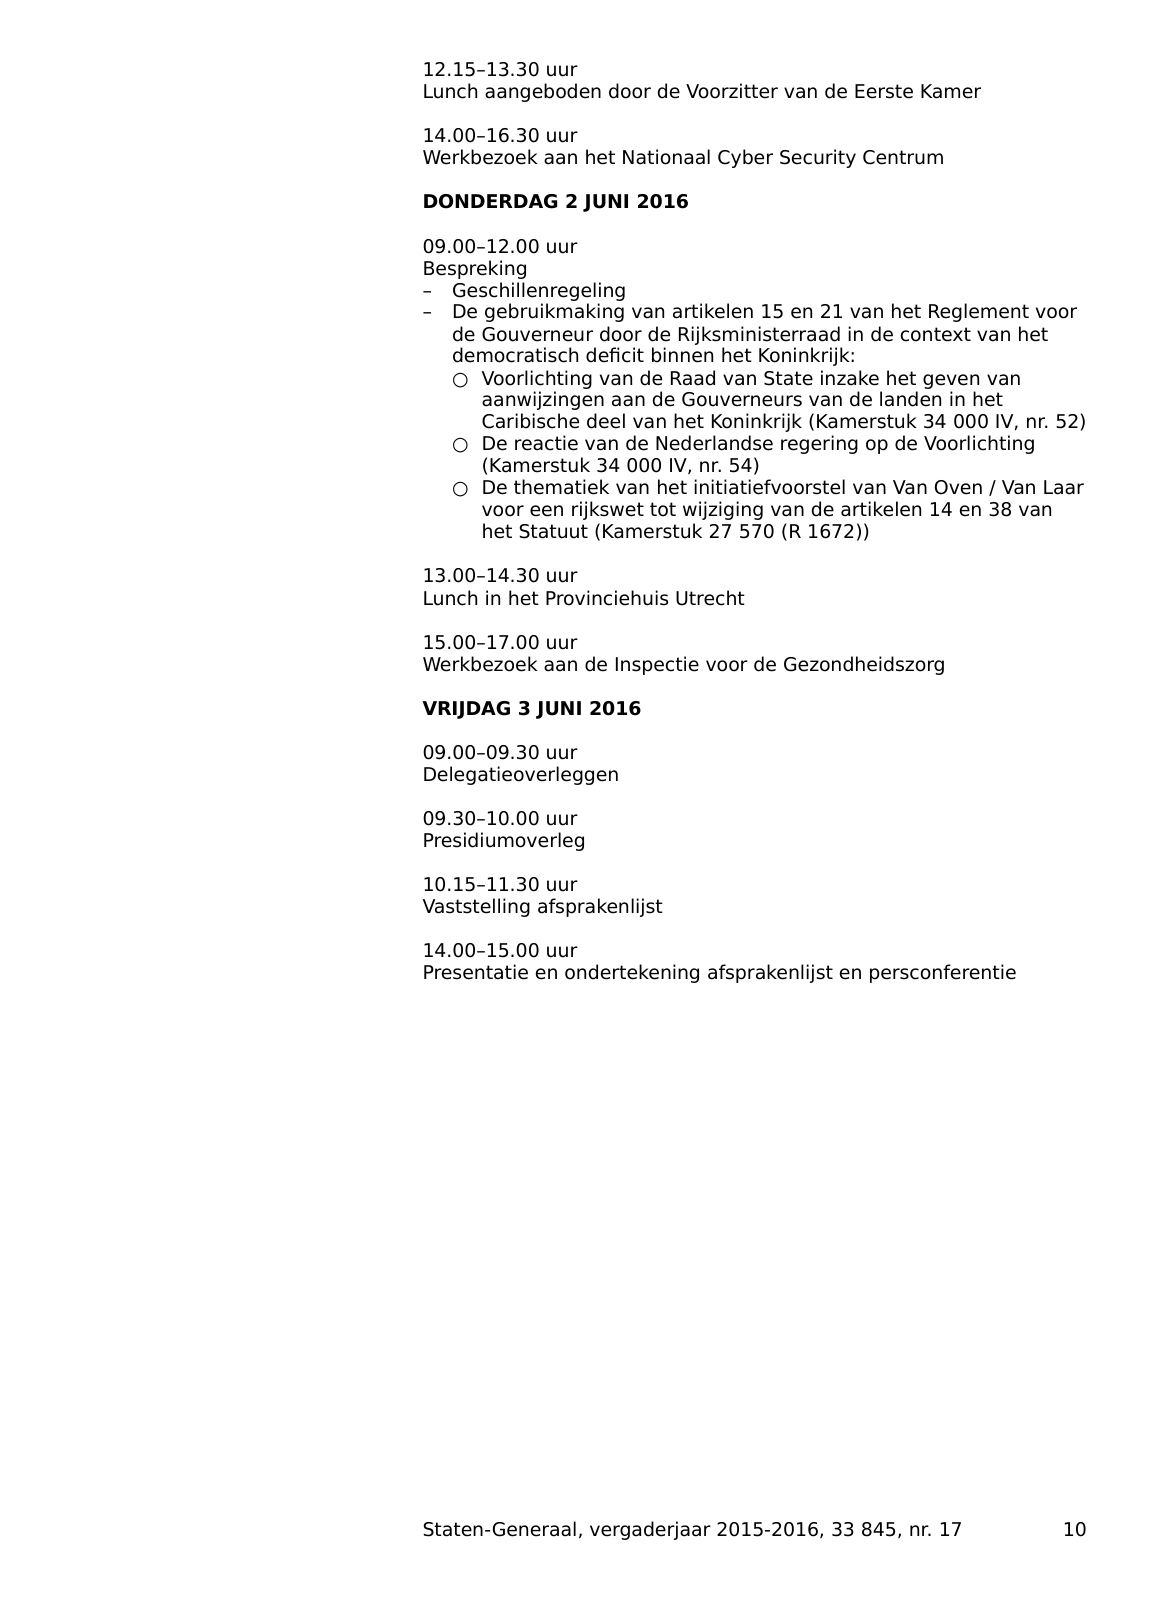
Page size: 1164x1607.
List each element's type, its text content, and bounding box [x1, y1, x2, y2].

text ○ De thematiek van het initiatiefvoorstel van Van Oven / Van Laar voor een rijkswet tot wijziging van de artikelen 14 en 38 van het Statuut (Kamerstuk 27 570 (R 1672)) [452, 477, 1087, 543]
text 13.00–14.30 uur [422, 565, 1087, 587]
text Lunch aangeboden door de Voorzitter van de Eerste Kamer [422, 81, 1087, 103]
text ○ Voorlichting van de Raad van State inzake het geven van aanwijzingen aan de Gouverneurs van de landen in het Caribische deel van het Koninkrijk (Kamerstuk 34 000 IV, nr. 52) [452, 367, 1087, 433]
text Presidiumoverleg [422, 830, 1087, 852]
text 09.00–12.00 uur [422, 236, 1087, 257]
subtitle VRIJDAG 3 JUNI 2016 [422, 698, 1087, 720]
text 14.00–16.30 uur [422, 125, 1087, 147]
text Werkbezoek aan het Nationaal Cyber Security Centrum [422, 147, 1087, 169]
text – De gebruikmaking van artikelen 15 en 21 van het Reglement voor de Gouverneur door de Rijksministerraad in de context van het democratisch deficit binnen het Koninkrijk: [422, 301, 1087, 367]
text 09.00–09.30 uur [422, 742, 1087, 764]
text – Geschillenregeling [422, 279, 1087, 301]
text Presentatie en ondertekening afsprakenlijst en persconferentie [422, 962, 1087, 984]
text 09.30–10.00 uur [422, 808, 1087, 830]
text ○ De reactie van de Nederlandse regering op de Voorlichting (Kamerstuk 34 000 IV, nr. 54) [452, 433, 1087, 477]
text Werkbezoek aan de Inspectie voor de Gezondheidszorg [422, 653, 1087, 676]
text 14.00–15.00 uur [422, 940, 1087, 962]
text Lunch in het Provinciehuis Utrecht [422, 587, 1087, 609]
text Vaststelling afsprakenlijst [422, 896, 1087, 918]
text 12.15–13.30 uur [422, 59, 1087, 81]
text 15.00–17.00 uur [422, 632, 1087, 653]
text 10.15–11.30 uur [422, 874, 1087, 896]
text Bespreking [422, 257, 1087, 279]
text Delegatieoverleggen [422, 764, 1087, 786]
subtitle DONDERDAG 2 JUNI 2016 [422, 191, 1087, 213]
